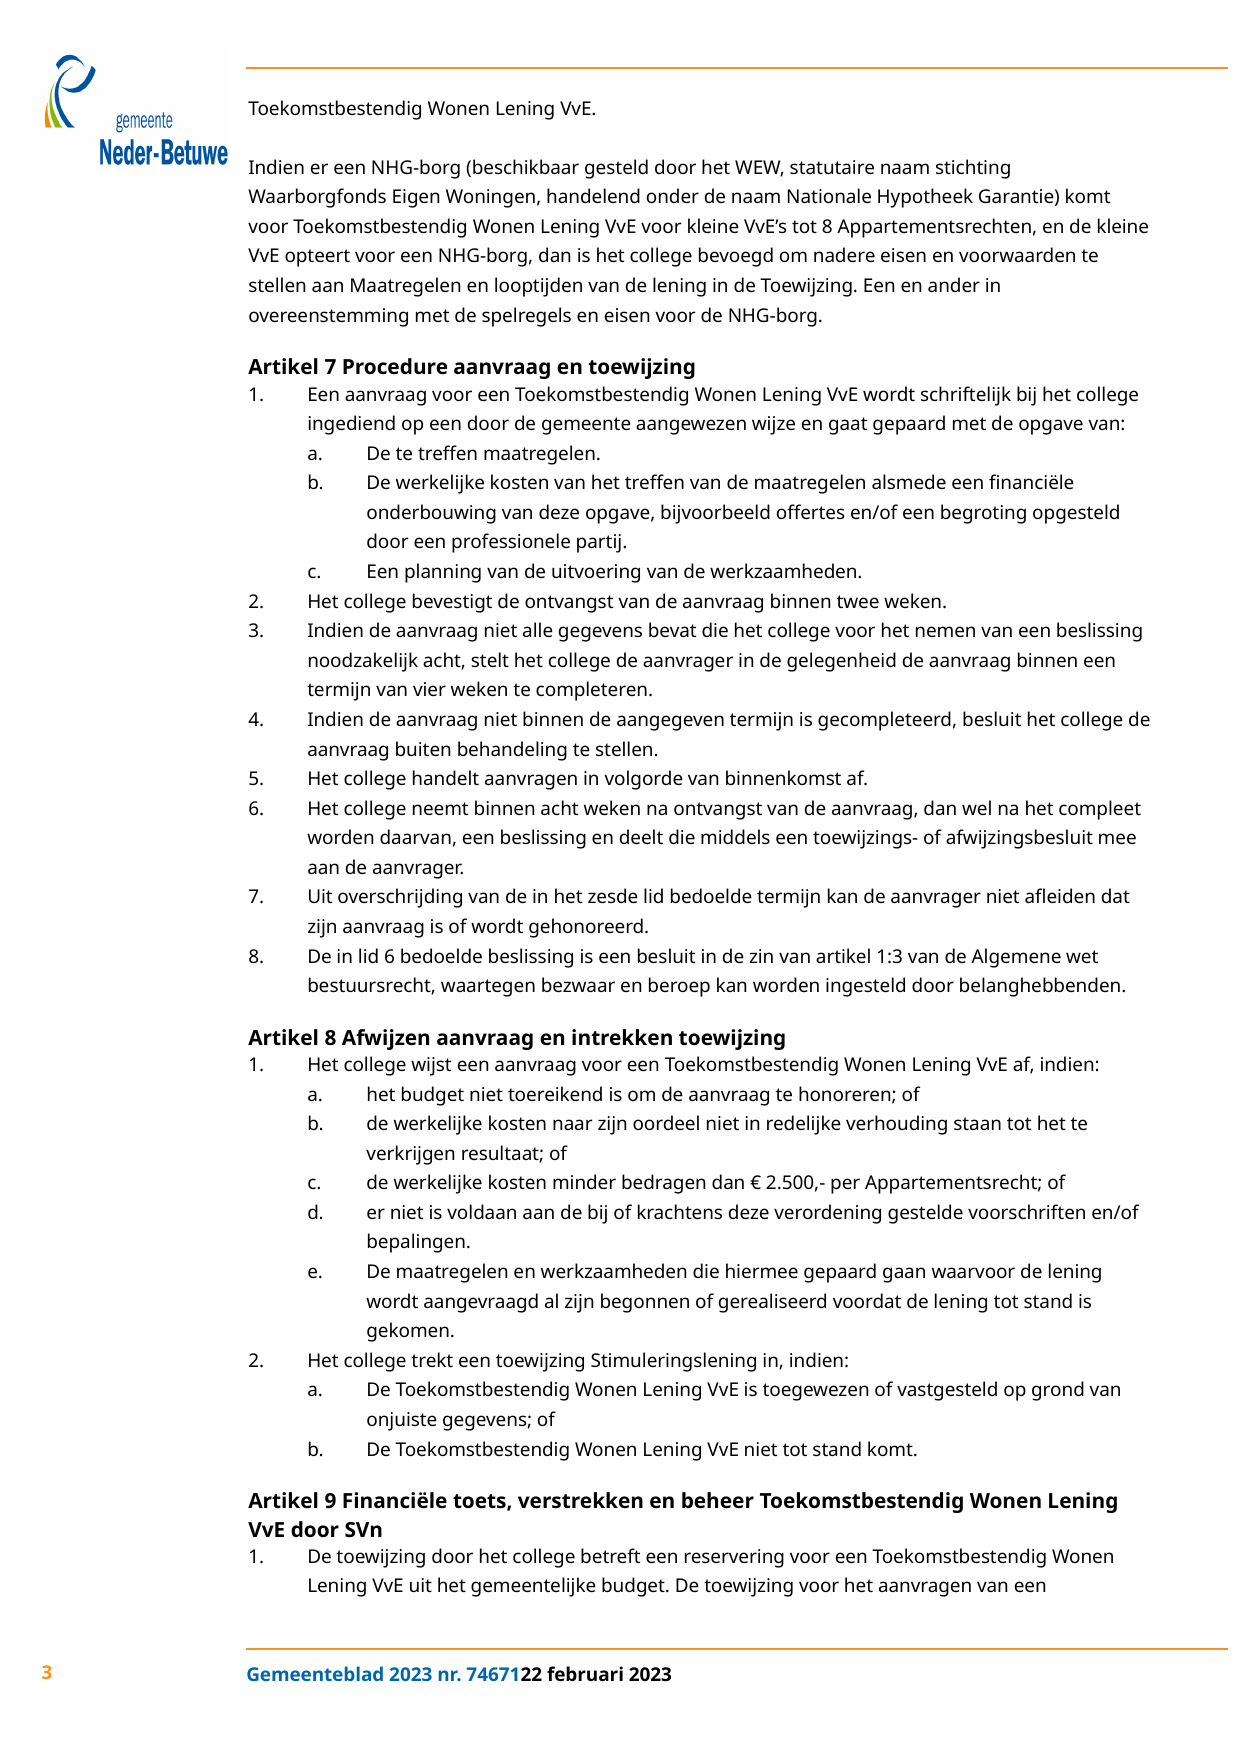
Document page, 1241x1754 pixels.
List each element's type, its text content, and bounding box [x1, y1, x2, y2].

list Indien de aanvraag niet alle gegevens bevat die het college voor het nemen van een beslissing noodzakelijk acht, stelt het college de aanvrager in de gelegenheid de aanvraag binnen een termijn van vier weken te completeren. [248, 617, 1152, 702]
list De toewijzing door het college betreft een reservering voor een Toekomstbestendig Wonen Lening VvE uit het gemeentelijke budget. De toewijzing voor het aanvragen van een [248, 1543, 1152, 1598]
list de werkelijke kosten minder bedragen dan € 2.500,- per Appartementsrecht; of [307, 1169, 1152, 1195]
list De Toekomstbestendig Wonen Lening VvE niet tot stand komt. [307, 1436, 1152, 1462]
list Het college trekt een toewijzing Stimuleringslening in, indien: [248, 1347, 1152, 1373]
picture [41, 47, 231, 172]
list De Toekomstbestendig Wonen Lening VvE is toegewezen of vastgesteld op grond van onjuiste gegevens; of [307, 1377, 1152, 1432]
list de werkelijke kosten naar zijn oordeel niet in redelijke verhouding staan tot het te verkrijgen resultaat; of [307, 1110, 1152, 1166]
list De te treffen maatregelen. [307, 440, 1152, 466]
text Indien er een NHG-borg (beschikbaar gesteld door het WEW, statutaire naam stichting Waarborgfonds Eigen Woningen, handelend onder de naam Nationale Hypotheek Garantie) komt voor Toekomstbestendig Wonen Lening VvE voor kleine VvE’s tot 8 Appartementsrechten, en de kleine VvE opteert voor een NHG-borg, dan is het college bevoegd om nadere eisen en voorwaarden te stellen aan Maatregelen en looptijden van de lening in de Toewijzing. Een en ander in overeenstemming met de spelregels en eisen voor de NHG-borg. [248, 154, 1152, 328]
list Het college neemt binnen acht weken na ontvangst van de aanvraag, dan wel na het compleet worden daarvan, een beslissing en deelt die middels een toewijzings- of afwijzingsbesluit mee aan de aanvrager. [248, 795, 1152, 880]
list Een aanvraag voor een Toekomstbestendig Wonen Lening VvE wordt schriftelijk bij het college ingediend op een door de gemeente aangewezen wijze en gaat gepaard met de opgave van: [248, 381, 1152, 436]
list Een planning van de uitvoering van de werkzaamheden. [307, 558, 1152, 584]
list het budget niet toereikend is om de aanvraag te honoreren; of [307, 1081, 1152, 1107]
list De maatregelen en werkzaamheden die hiermee gepaard gaan waarvoor de lening wordt aangevraagd al zijn begonnen of gerealiseerd voordat de lening tot stand is gekomen. [307, 1258, 1152, 1343]
text Artikel 8 Afwijzen aanvraag en intrekken toewijzing [248, 1023, 1152, 1051]
list Uit overschrijding van de in het zesde lid bedoelde termijn kan de aanvrager niet afleiden dat zijn aanvraag is of wordt gehonoreerd. [248, 884, 1152, 939]
text Artikel 9 Financiële toets, verstrekken en beheer Toekomstbestendig Wonen Lening VvE door SVn [248, 1486, 1152, 1543]
list er niet is voldaan aan de bij of krachtens deze verordening gestelde voorschriften en/of bepalingen. [307, 1199, 1152, 1254]
text Artikel 7 Procedure aanvraag en toewijzing [248, 352, 1152, 381]
list Het college bevestigt de ontvangst van de aanvraag binnen twee weken. [248, 588, 1152, 613]
list Het college handelt aanvragen in volgorde van binnenkomst af. [248, 765, 1152, 791]
list Het college wijst een aanvraag voor een Toekomstbestendig Wonen Lening VvE af, indien: [248, 1051, 1152, 1077]
text Toekomstbestendig Wonen Lening VvE. [248, 95, 1152, 121]
list De werkelijke kosten van het treffen van de maatregelen alsmede een financiële onderbouwing van deze opgave, bijvoorbeeld offertes en/of een begroting opgesteld door een professionele partij. [307, 469, 1152, 554]
list De in lid 6 bedoelde beslissing is een besluit in de zin van artikel 1:3 van de Algemene wet bestuursrecht, waartegen bezwaar en beroep kan worden ingesteld door belanghebbenden. [248, 943, 1152, 998]
list Indien de aanvraag niet binnen de aangegeven termijn is gecompleteerd, besluit het college de aanvraag buiten behandeling te stellen. [248, 706, 1152, 761]
